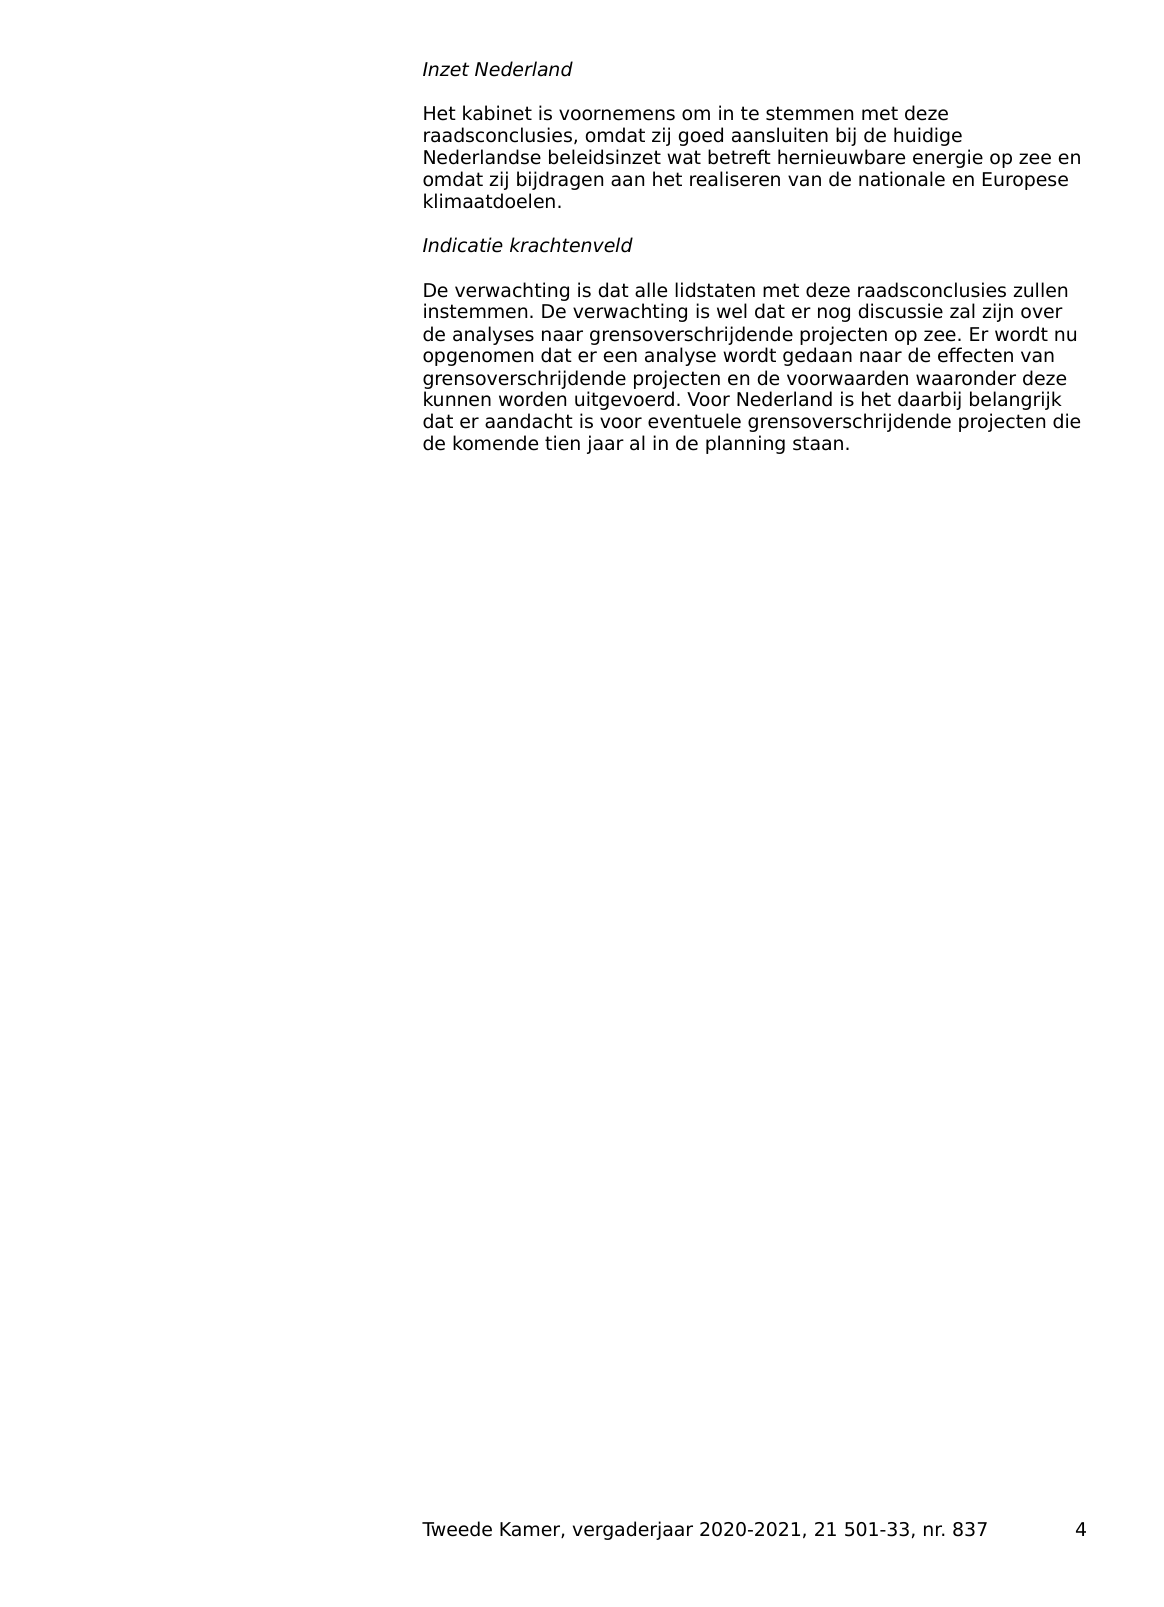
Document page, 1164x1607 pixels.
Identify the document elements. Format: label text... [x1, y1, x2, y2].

subtitle Inzet Nederland [422, 59, 1087, 81]
text Het kabinet is voornemens om in te stemmen met deze raadsconclusies, omdat zij goed aansluiten bij de huidige Nederlandse beleidsinzet wat betreft hernieuwbare energie op zee en omdat zij bijdragen aan het realiseren van de nationale en Europese klimaatdoelen. [422, 103, 1087, 213]
subtitle Indicatie krachtenveld [422, 235, 1087, 257]
text De verwachting is dat alle lidstaten met deze raadsconclusies zullen instemmen. De verwachting is wel dat er nog discussie zal zijn over de analyses naar grensoverschrijdende projecten op zee. Er wordt nu opgenomen dat er een analyse wordt gedaan naar de effecten van grensoverschrijdende projecten en de voorwaarden waaronder deze kunnen worden uitgevoerd. Voor Nederland is het daarbij belangrijk dat er aandacht is voor eventuele grensoverschrijdende projecten die de komende tien jaar al in de planning staan. [422, 279, 1087, 455]
